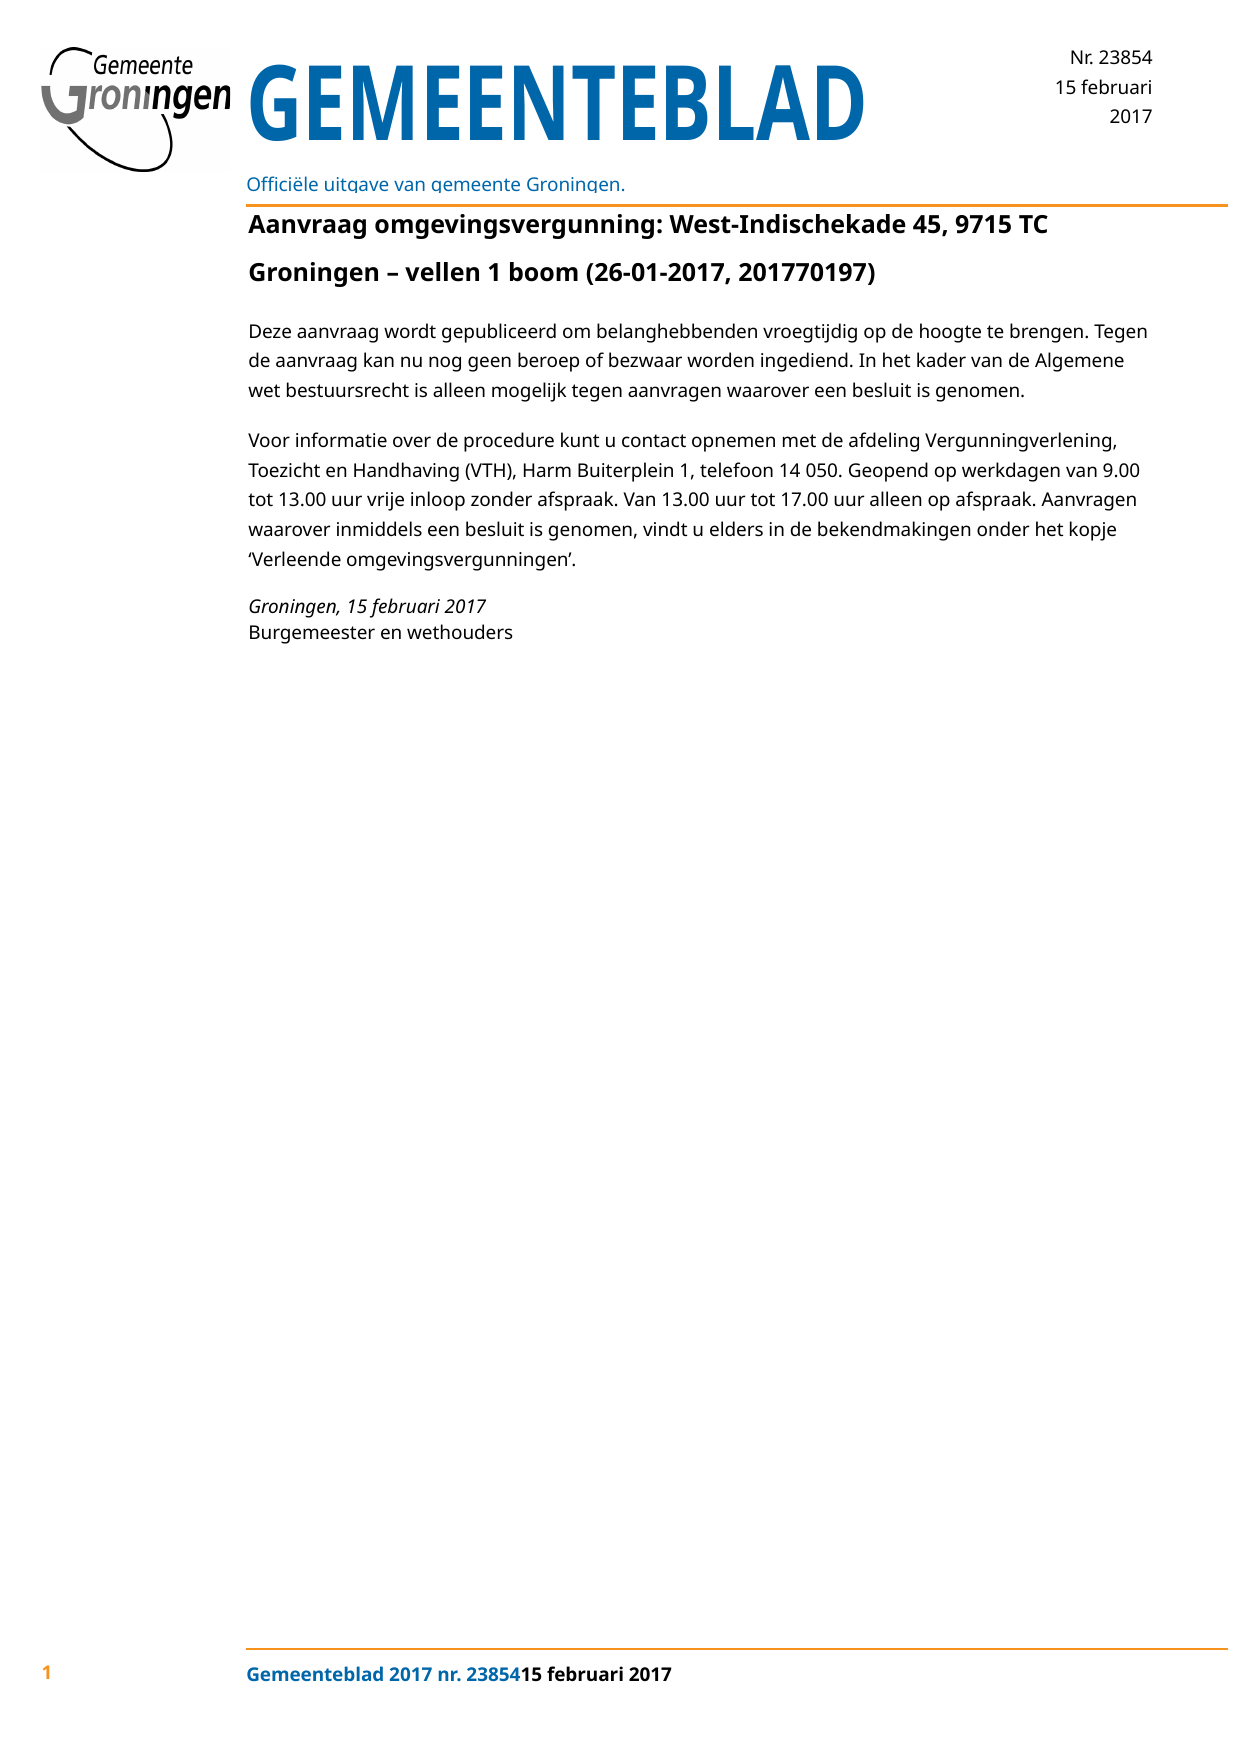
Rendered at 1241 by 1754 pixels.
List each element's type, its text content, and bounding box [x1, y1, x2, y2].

text Aanvraag omgevingsvergunning: West-Indischekade 45, 9715 TC Groningen – vellen 1 boom (26-01-2017, 201770197) [248, 207, 1152, 288]
picture [41, 47, 231, 172]
text Voor informatie over de procedure kunt u contact opnemen met de afdeling Vergunningverlening, Toezicht en Handhaving (VTH), Harm Buiterplein 1, telefoon 14 050. Geopend op werkdagen van 9.00 tot 13.00 uur vrije inloop zonder afspraak. Van 13.00 uur tot 17.00 uur alleen op afspraak. Aanvragen waarover inmiddels een besluit is genomen, vindt u elders in de bekendmakingen onder het kopje ‘Verleende omgevingsvergunningen’. [248, 427, 1152, 572]
text Burgemeester en wethouders [248, 619, 1152, 645]
text Groningen, 15 februari 2017 [248, 594, 1152, 619]
text Deze aanvraag wordt gepubliceerd om belanghebbenden vroegtijdig op de hoogte te brengen. Tegen de aanvraag kan nu nog geen beroep of bezwaar worden ingediend. In het kader van de Algemene wet bestuursrecht is alleen mogelijk tegen aanvragen waarover een besluit is genomen. [248, 318, 1152, 403]
